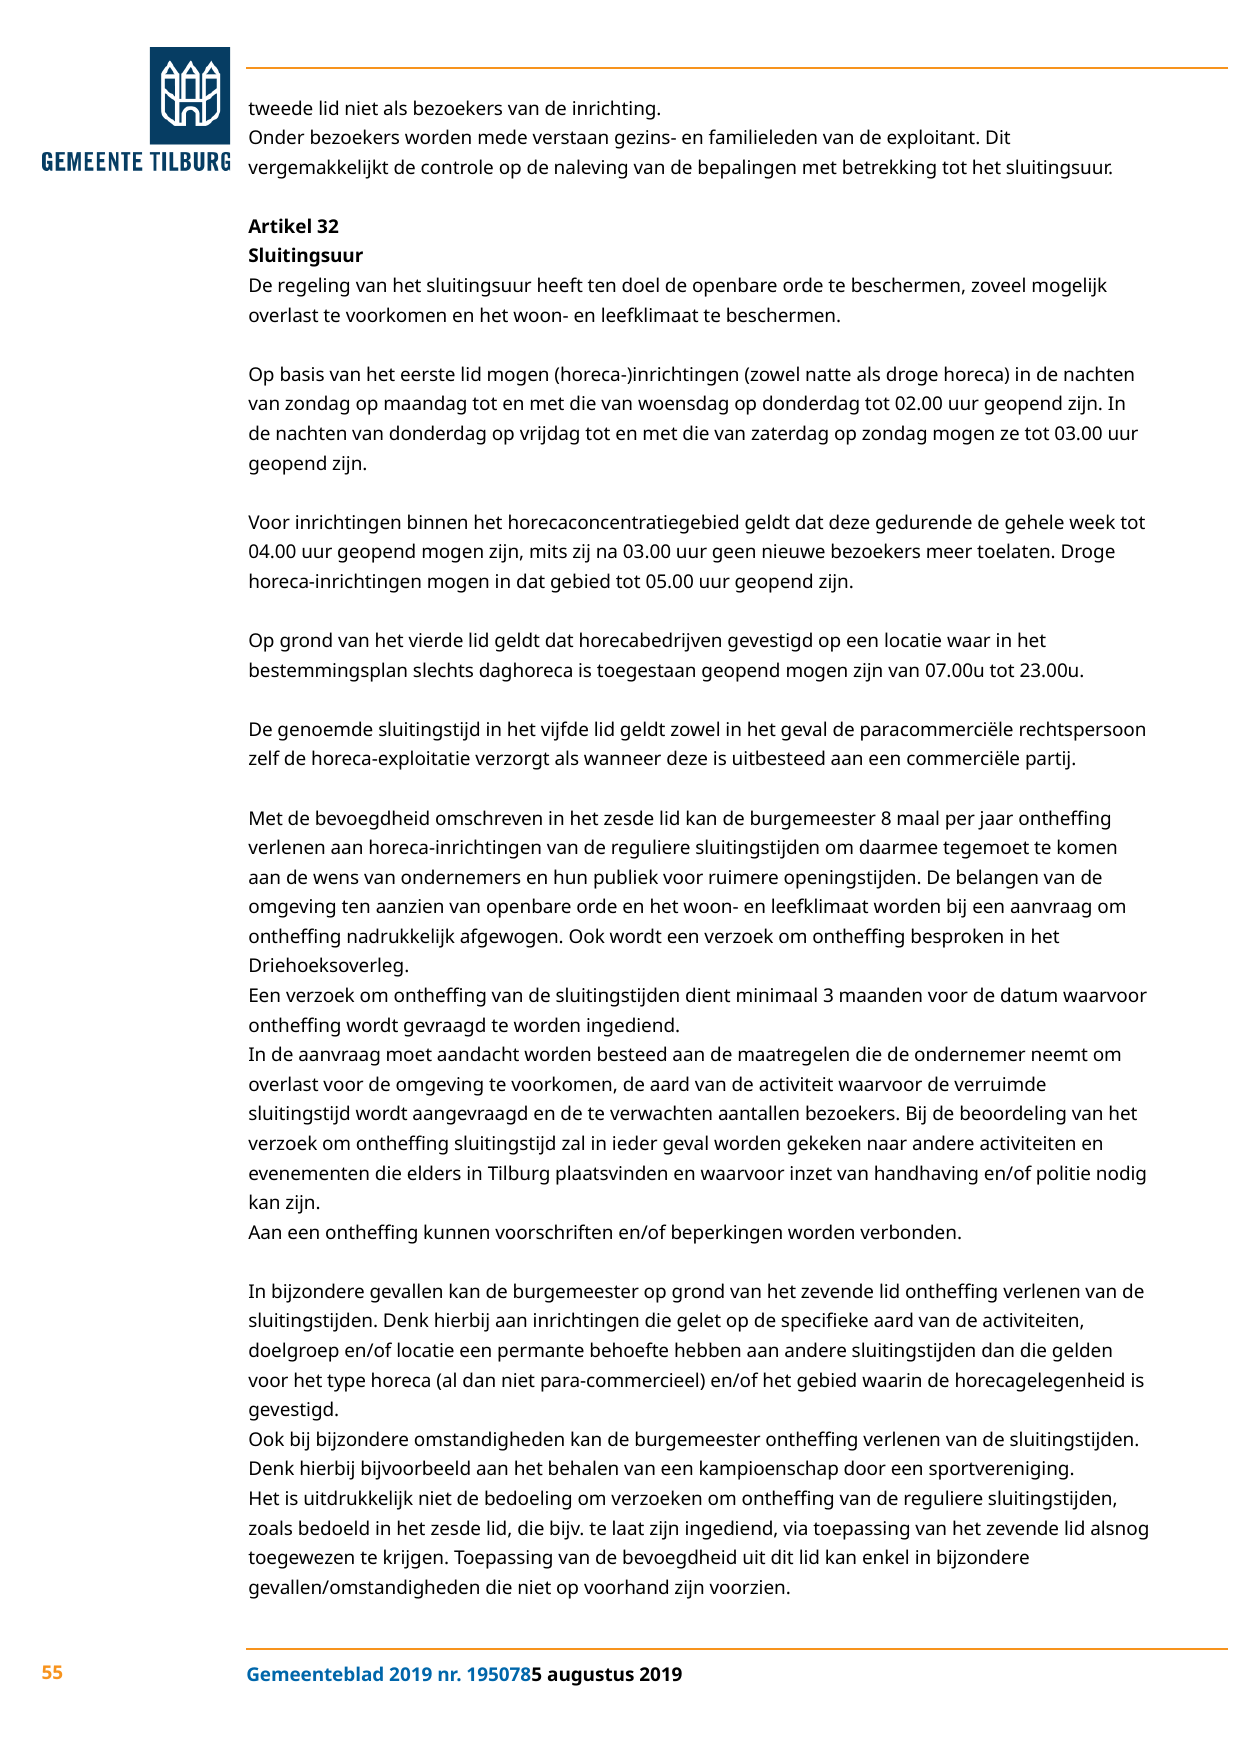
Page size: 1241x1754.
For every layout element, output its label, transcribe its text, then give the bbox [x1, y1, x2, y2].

text De genoemde sluitingstijd in het vijfde lid geldt zowel in het geval de paracommerciële rechtspersoon zelf de horeca-exploitatie verzorgt als wanneer deze is uitbesteed aan een commerciële partij. [248, 716, 1152, 771]
text tweede lid niet als bezoekers van de inrichting. [248, 95, 1152, 121]
text Artikel 32 [248, 213, 1152, 239]
text Met de bevoegdheid omschreven in het zesde lid kan de burgemeester 8 maal per jaar ontheffing verlenen aan horeca-inrichtingen van de reguliere sluitingstijden om daarmee tegemoet te komen aan de wens van ondernemers en hun publiek voor ruimere openingstijden. De belangen van de omgeving ten aanzien van openbare orde en het woon- en leefklimaat worden bij een aanvraag om ontheffing nadrukkelijk afgewogen. Ook wordt een verzoek om ontheffing besproken in het Driehoeksoverleg. [248, 805, 1152, 978]
text Aan een ontheffing kunnen voorschriften en/of beperkingen worden verbonden. [248, 1219, 1152, 1245]
text Ook bij bijzondere omstandigheden kan de burgemeester ontheffing verlenen van de sluitingstijden. Denk hierbij bijvoorbeeld aan het behalen van een kampioenschap door een sportvereniging. [248, 1426, 1152, 1481]
text Onder bezoekers worden mede verstaan gezins- en familieleden van de exploitant. Dit vergemakkelijkt de controle op de naleving van de bepalingen met betrekking tot het sluitingsuur. [248, 124, 1152, 180]
text In bijzondere gevallen kan de burgemeester op grond van het zevende lid ontheffing verlenen van de sluitingstijden. Denk hierbij aan inrichtingen die gelet op de specifieke aard van de activiteiten, doelgroep en/of locatie een permante behoefte hebben aan andere sluitingstijden dan die gelden voor het type horeca (al dan niet para-commercieel) en/of het gebied waarin de horecagelegenheid is gevestigd. [248, 1278, 1152, 1422]
text Sluitingsuur [248, 243, 1152, 268]
text Het is uitdrukkelijk niet de bedoeling om verzoeken om ontheffing van de reguliere sluitingstijden, zoals bedoeld in het zesde lid, die bijv. te laat zijn ingediend, via toepassing van het zevende lid alsnog toegewezen te krijgen. Toepassing van de bevoegdheid uit dit lid kan enkel in bijzondere gevallen/omstandigheden die niet op voorhand zijn voorzien. [248, 1485, 1152, 1600]
picture [41, 47, 231, 172]
text Op basis van het eerste lid mogen (horeca-)inrichtingen (zowel natte als droge horeca) in de nachten van zondag op maandag tot en met die van woensdag op donderdag tot 02.00 uur geopend zijn. In de nachten van donderdag op vrijdag tot en met die van zaterdag op zondag mogen ze tot 03.00 uur geopend zijn. [248, 361, 1152, 476]
text Voor inrichtingen binnen het horecaconcentratiegebied geldt dat deze gedurende de gehele week tot 04.00 uur geopend mogen zijn, mits zij na 03.00 uur geen nieuwe bezoekers meer toelaten. Droge horeca-inrichtingen mogen in dat gebied tot 05.00 uur geopend zijn. [248, 509, 1152, 594]
text De regeling van het sluitingsuur heeft ten doel de openbare orde te beschermen, zoveel mogelijk overlast te voorkomen en het woon- en leefklimaat te beschermen. [248, 272, 1152, 328]
text In de aanvraag moet aandacht worden besteed aan de maatregelen die de ondernemer neemt om overlast voor de omgeving te voorkomen, de aard van de activiteit waarvoor de verruimde sluitingstijd wordt aangevraagd en de te verwachten aantallen bezoekers. Bij de beoordeling van het verzoek om ontheffing sluitingstijd zal in ieder geval worden gekeken naar andere activiteiten en evenementen die elders in Tilburg plaatsvinden en waarvoor inzet van handhaving en/of politie nodig kan zijn. [248, 1041, 1152, 1215]
text Een verzoek om ontheffing van de sluitingstijden dient minimaal 3 maanden voor de datum waarvoor ontheffing wordt gevraagd te worden ingediend. [248, 982, 1152, 1038]
text Op grond van het vierde lid geldt dat horecabedrijven gevestigd op een locatie waar in het bestemmingsplan slechts daghoreca is toegestaan geopend mogen zijn van 07.00u tot 23.00u. [248, 627, 1152, 683]
